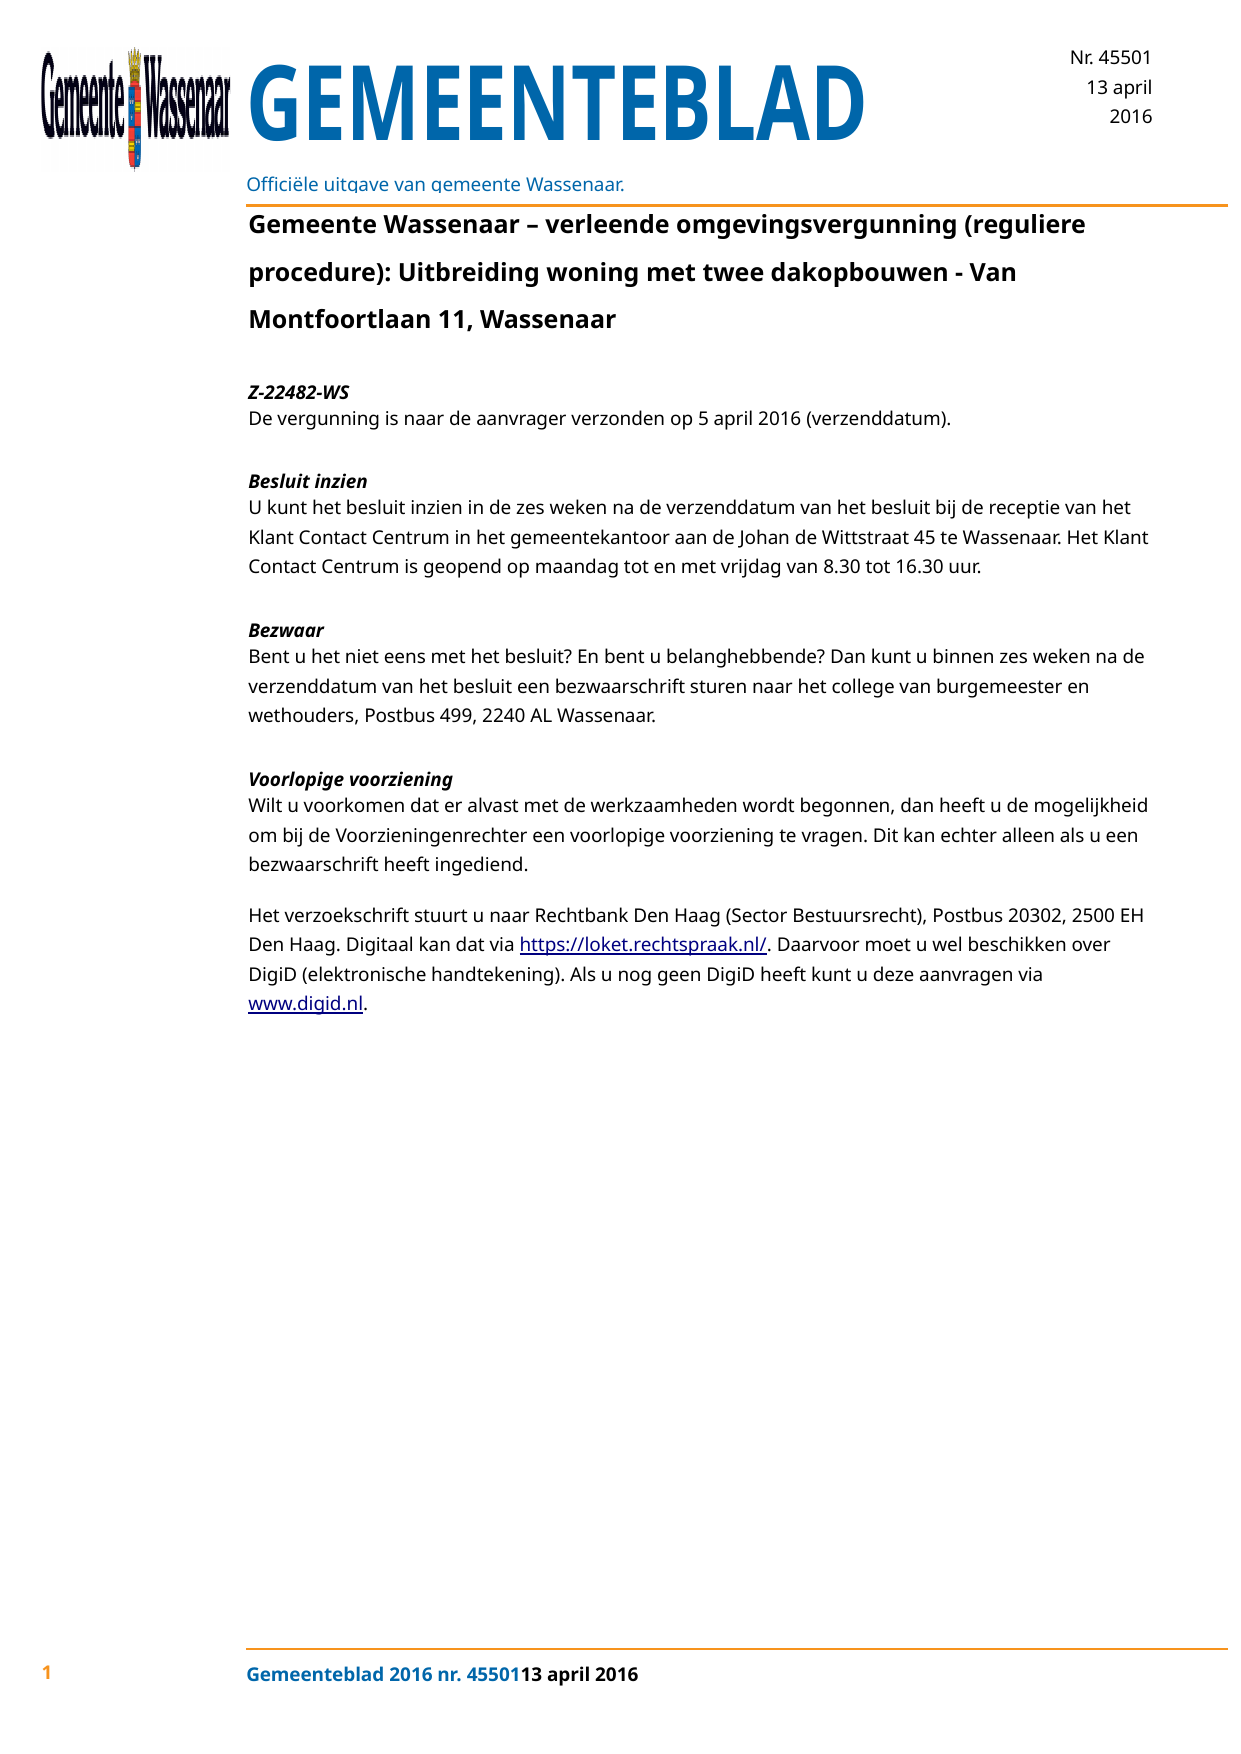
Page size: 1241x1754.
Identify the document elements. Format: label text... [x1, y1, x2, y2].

text Voorlopige voorziening [248, 766, 1152, 792]
text Bent u het niet eens met het besluit? En bent u belanghebbende? Dan kunt u binnen zes weken na de verzenddatum van het besluit een bezwaarschrift sturen naar het college van burgemeester en wethouders, Postbus 499, 2240 AL Wassenaar. [248, 643, 1152, 728]
text U kunt het besluit inzien in de zes weken na de verzenddatum van het besluit bij de receptie van het Klant Contact Centrum in het gemeentekantoor aan de Johan de Wittstraat 45 te Wassenaar. Het Klant Contact Centrum is geopend op maandag tot en met vrijdag van 8.30 tot 16.30 uur. [248, 494, 1152, 579]
text Gemeente Wassenaar – verleende omgevingsvergunning (reguliere procedure): Uitbreiding woning met twee dakopbouwen - Van Montfoortlaan 11, Wassenaar [248, 207, 1152, 336]
text Het verzoekschrift stuurt u naar Rechtbank Den Haag (Sector Bestuursrecht), Postbus 20302, 2500 EH Den Haag. Digitaal kan dat via https://loket.rechtspraak.nl/. Daarvoor moet u wel beschikken over DigiD (elektronische handtekening). Als u nog geen DigiD heeft kunt u deze aanvragen via www.digid.nl. [248, 902, 1152, 1016]
picture [41, 47, 231, 172]
text Wilt u voorkomen dat er alvast met de werkzaamheden wordt begonnen, dan heeft u de mogelijkheid om bij de Voorzieningenrechter een voorlopige voorziening te vragen. Dit kan echter alleen als u een bezwaarschrift heeft ingediend. [248, 792, 1152, 877]
text Besluit inzien [248, 469, 1152, 494]
text Z-22482-WS [248, 379, 1152, 405]
text De vergunning is naar de aanvrager verzonden op 5 april 2016 (verzenddatum). [248, 405, 1152, 431]
text Bezwaar [248, 618, 1152, 643]
